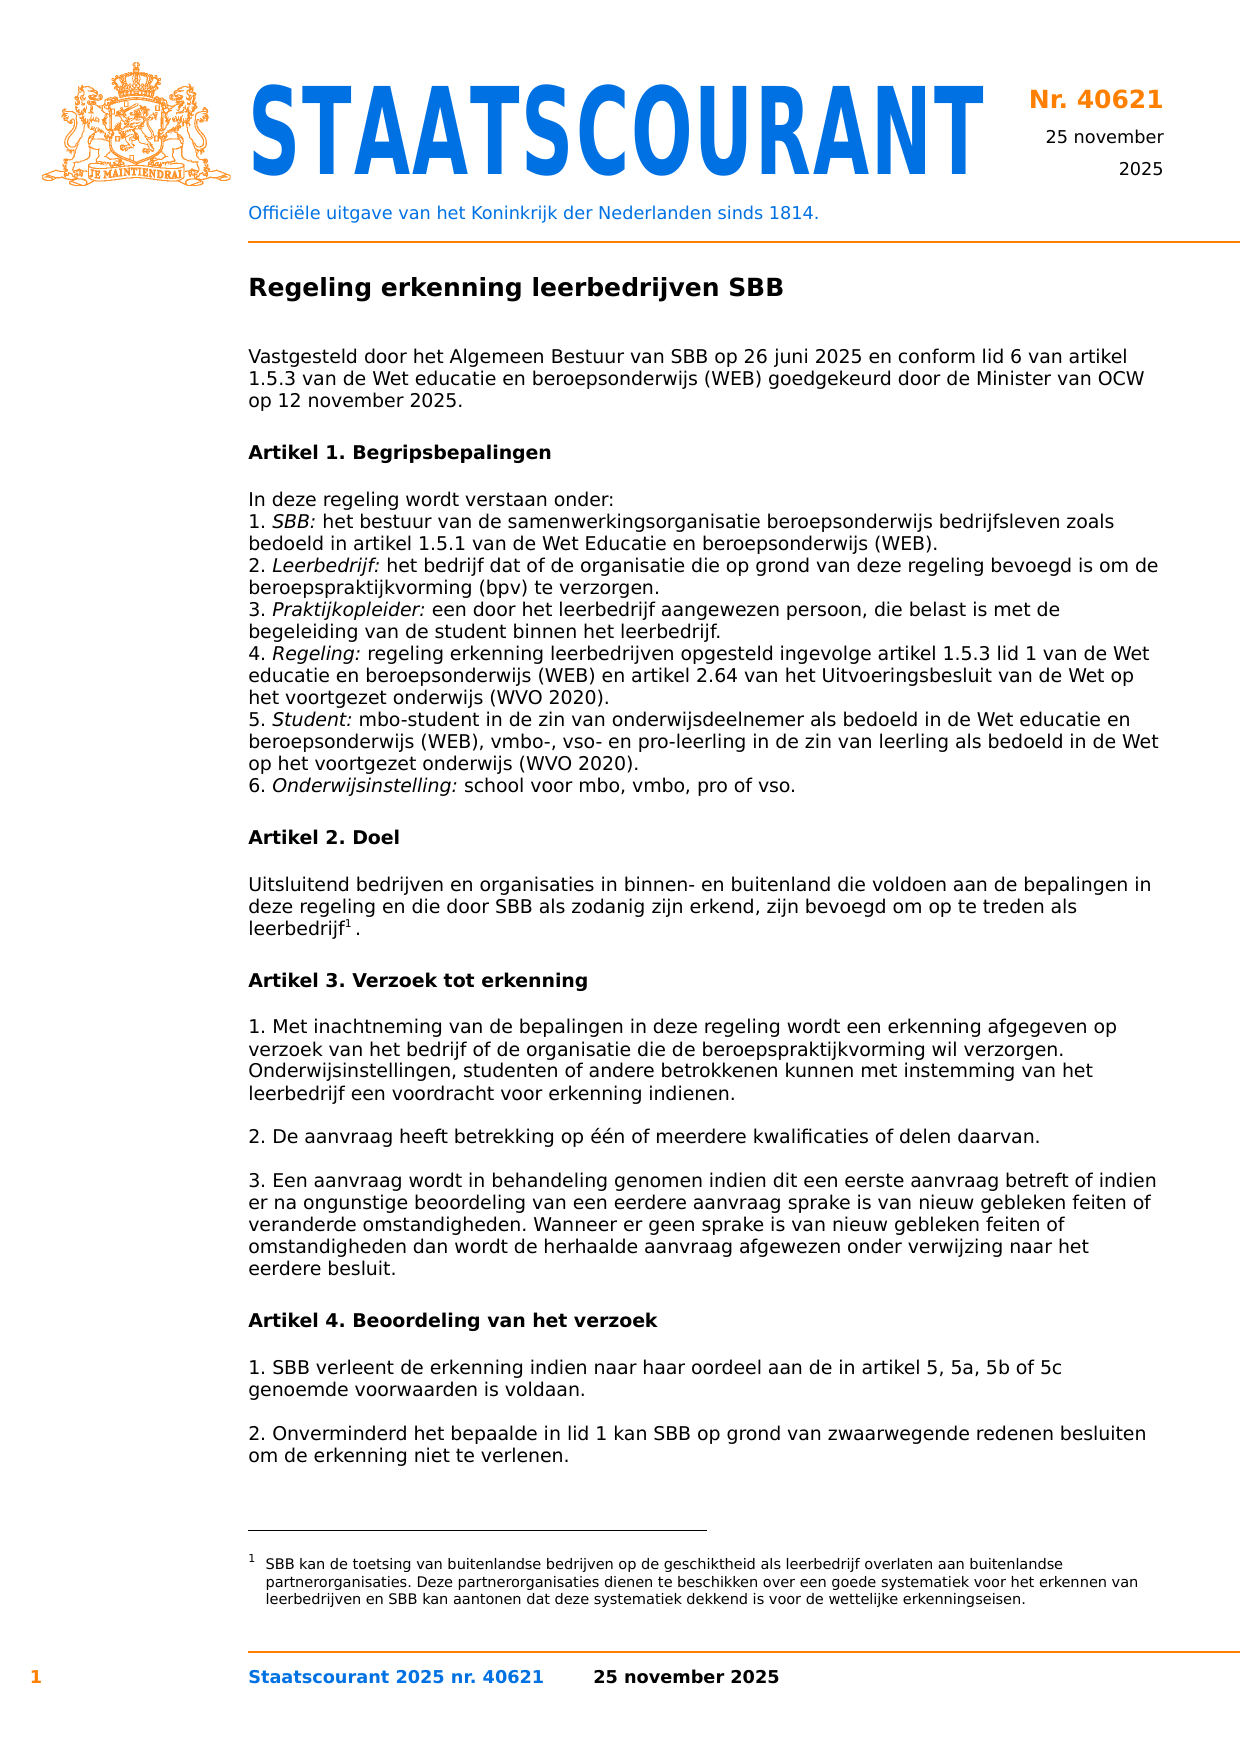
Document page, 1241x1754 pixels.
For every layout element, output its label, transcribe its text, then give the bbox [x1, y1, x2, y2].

text Uitsluitend bedrijven en organisaties in binnen- en buitenland die voldoen aan de bepalingen in deze regeling en die door SBB als zodanig zijn erkend, zijn bevoegd om op te treden als leerbedrijf. [248, 873, 1163, 939]
text Vastgesteld door het Algemeen Bestuur van SBB op 26 juni 2025 en conform lid 6 van artikel 1.5.3 van de Wet educatie en beroepsonderwijs (WEB) goedgekeurd door de Minister van OCW op 12 november 2025. [248, 346, 1163, 412]
text 1. Met inachtneming van de bepalingen in deze regeling wordt een erkenning afgegeven op verzoek van het bedrijf of de organisatie die de beroepspraktijkvorming wil verzorgen. Onderwijsinstellingen, studenten of andere betrokkenen kunnen met instemming van het leerbedrijf een voordracht voor erkenning indienen. [248, 1016, 1163, 1104]
text In deze regeling wordt verstaan onder: [248, 489, 1163, 511]
subtitle Regeling erkenning leerbedrijven SBB [248, 273, 1163, 302]
table_cell 2025 [998, 153, 1240, 203]
text 1. SBB: het bestuur van de samenwerkingsorganisatie beroepsonderwijs bedrijfsleven zoals bedoeld in artikel 1.5.1 van de Wet Educatie en beroepsonderwijs (WEB). [248, 511, 1163, 555]
picture [41, 62, 231, 186]
text 5. Student: mbo-student in de zin van onderwijsdeelnemer als bedoeld in de Wet educatie en beroepsonderwijs (WEB), vmbo-, vso- en pro-leerling in de zin van leerling als bedoeld in de Wet op het voortgezet onderwijs (WVO 2020). [248, 709, 1163, 774]
table_header STAATSCOURANT [248, 62, 998, 203]
table_header [25, 62, 248, 241]
subtitle Artikel 4. Beoordeling van het verzoek [248, 1310, 1163, 1332]
text 3. Praktijkopleider: een door het leerbedrijf aangewezen persoon, die belast is met de begeleiding van de student binnen het leerbedrijf. [248, 599, 1163, 643]
subtitle Artikel 1. Begripsbepalingen [248, 442, 1163, 464]
text 3. Een aanvraag wordt in behandeling genomen indien dit een eerste aanvraag betreft of indien er na ongunstige beoordeling van een eerdere aanvraag sprake is van nieuw gebleken feiten of veranderde omstandigheden. Wanneer er geen sprake is van nieuw gebleken feiten of omstandigheden dan wordt de herhaalde aanvraag afgewezen onder verwijzing naar het eerdere besluit. [248, 1170, 1163, 1280]
text SBB kan de toetsing van buitenlandse bedrijven op de geschiktheid als leerbedrijf overlaten aan buitenlandse partnerorganisaties. Deze partnerorganisaties dienen te beschikken over een goede systematiek voor het erkennen van leerbedrijven en SBB kan aantonen dat deze systematiek dekkend is voor de wettelijke erkenningseisen. [248, 1552, 1163, 1608]
subtitle Artikel 2. Doel [248, 827, 1163, 848]
text 2. De aanvraag heeft betrekking op één of meerdere kwalificaties of delen daarvan. [248, 1126, 1163, 1148]
table_cell 25 november [998, 121, 1240, 153]
text 1. SBB verleent de erkenning indien naar haar oordeel aan de in artikel 5, 5a, 5b of 5c genoemde voorwaarden is voldaan. [248, 1357, 1163, 1401]
table_header Nr. 40621 [998, 62, 1240, 121]
subtitle Artikel 3. Verzoek tot erkenning [248, 969, 1163, 991]
text 4. Regeling: regeling erkenning leerbedrijven opgesteld ingevolge artikel 1.5.3 lid 1 van de Wet educatie en beroepsonderwijs (WEB) en artikel 2.64 van het Uitvoeringsbesluit van de Wet op het voortgezet onderwijs (WVO 2020). [248, 643, 1163, 709]
text 2. Leerbedrijf: het bedrijf dat of de organisatie die op grond van deze regeling bevoegd is om de beroepspraktijkvorming (bpv) te verzorgen. [248, 555, 1163, 599]
table_cell Officiële uitgave van het Koninkrijk der Nederlanden sinds 1814. [248, 203, 1240, 241]
text 2. Onverminderd het bepaalde in lid 1 kan SBB op grond van zwaarwegende redenen besluiten om de erkenning niet te verlenen. [248, 1423, 1163, 1467]
text 6. Onderwijsinstelling: school voor mbo, vmbo, pro of vso. [248, 774, 1163, 797]
